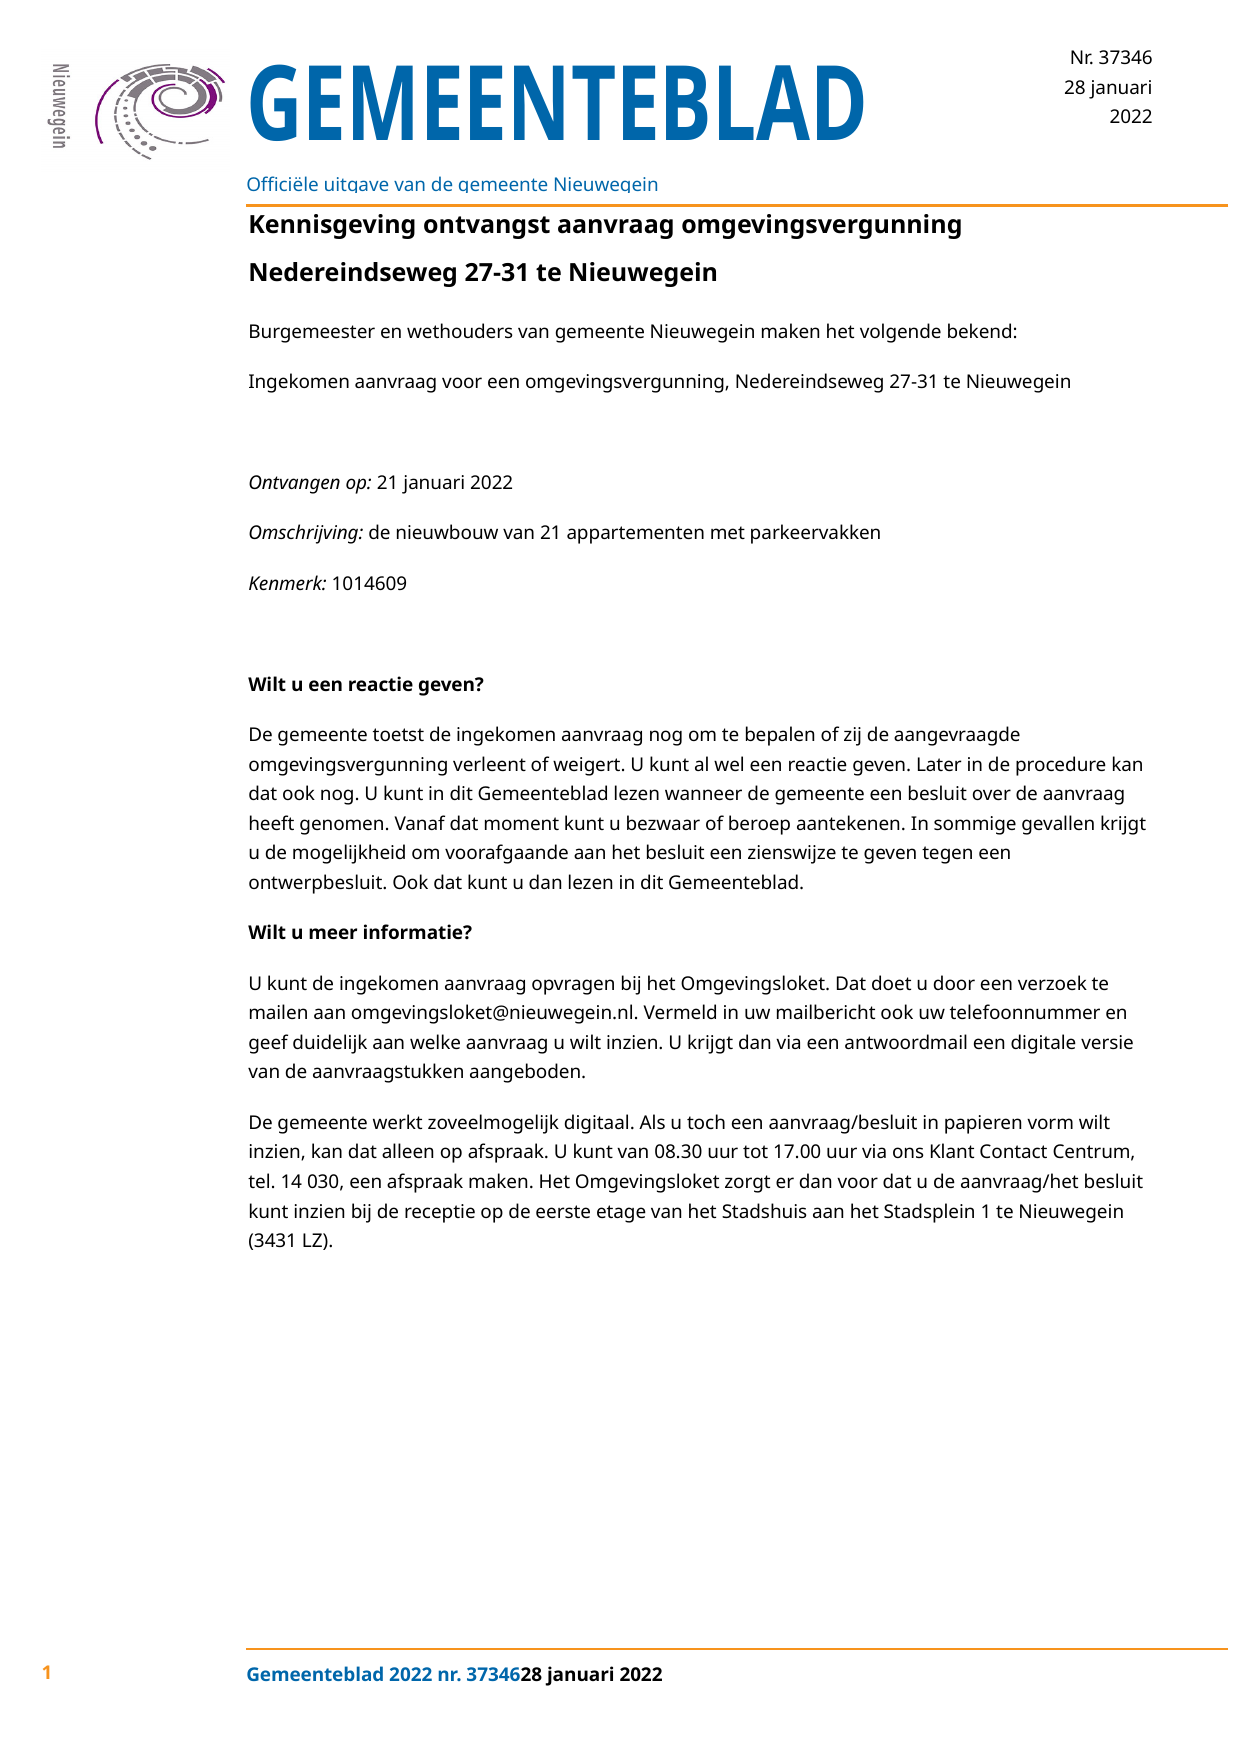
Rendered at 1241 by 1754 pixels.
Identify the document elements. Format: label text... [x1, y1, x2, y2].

text Wilt u meer informatie? [248, 919, 1152, 945]
text Ingekomen aanvraag voor een omgevingsvergunning, Nedereindseweg 27-31 te Nieuwegein [248, 368, 1152, 394]
text Omschrijving: de nieuwbouw van 21 appartementen met parkeervakken [248, 519, 1152, 545]
text Burgemeester en wethouders van gemeente Nieuwegein maken het volgende bekend: [248, 318, 1152, 344]
picture [41, 47, 231, 172]
text Kenmerk: 1014609 [248, 570, 1152, 596]
text U kunt de ingekomen aanvraag opvragen bij het Omgevingsloket. Dat doet u door een verzoek te mailen aan omgevingsloket@nieuwegein.nl. Vermeld in uw mailbericht ook uw telefoonnummer en geef duidelijk aan welke aanvraag u wilt inzien. U krijgt dan via een antwoordmail een digitale versie van de aanvraagstukken aangeboden. [248, 970, 1152, 1084]
text De gemeente werkt zoveelmogelijk digitaal. Als u toch een aanvraag/besluit in papieren vorm wilt inzien, kan dat alleen op afspraak. U kunt van 08.30 uur tot 17.00 uur via ons Klant Contact Centrum, tel. 14 030, een afspraak maken. Het Omgevingsloket zorgt er dan voor dat u de aanvraag/het besluit kunt inzien bij de receptie op de eerste etage van het Stadshuis aan het Stadsplein 1 te Nieuwegein (3431 LZ). [248, 1109, 1152, 1253]
text De gemeente toetst de ingekomen aanvraag nog om te bepalen of zij de aangevraagde omgevingsvergunning verleent of weigert. U kunt al wel een reactie geven. Later in de procedure kan dat ook nog. U kunt in dit Gemeenteblad lezen wanneer de gemeente een besluit over de aanvraag heeft genomen. Vanaf dat moment kunt u bezwaar of beroep aantekenen. In sommige gevallen krijgt u de mogelijkheid om voorafgaande aan het besluit een zienswijze te geven tegen een ontwerpbesluit. Ook dat kunt u dan lezen in dit Gemeenteblad. [248, 721, 1152, 895]
text Ontvangen op: 21 januari 2022 [248, 469, 1152, 495]
text Kennisgeving ontvangst aanvraag omgevingsvergunning Nedereindseweg 27-31 te Nieuwegein [248, 207, 1152, 288]
text Wilt u een reactie geven? [248, 671, 1152, 697]
